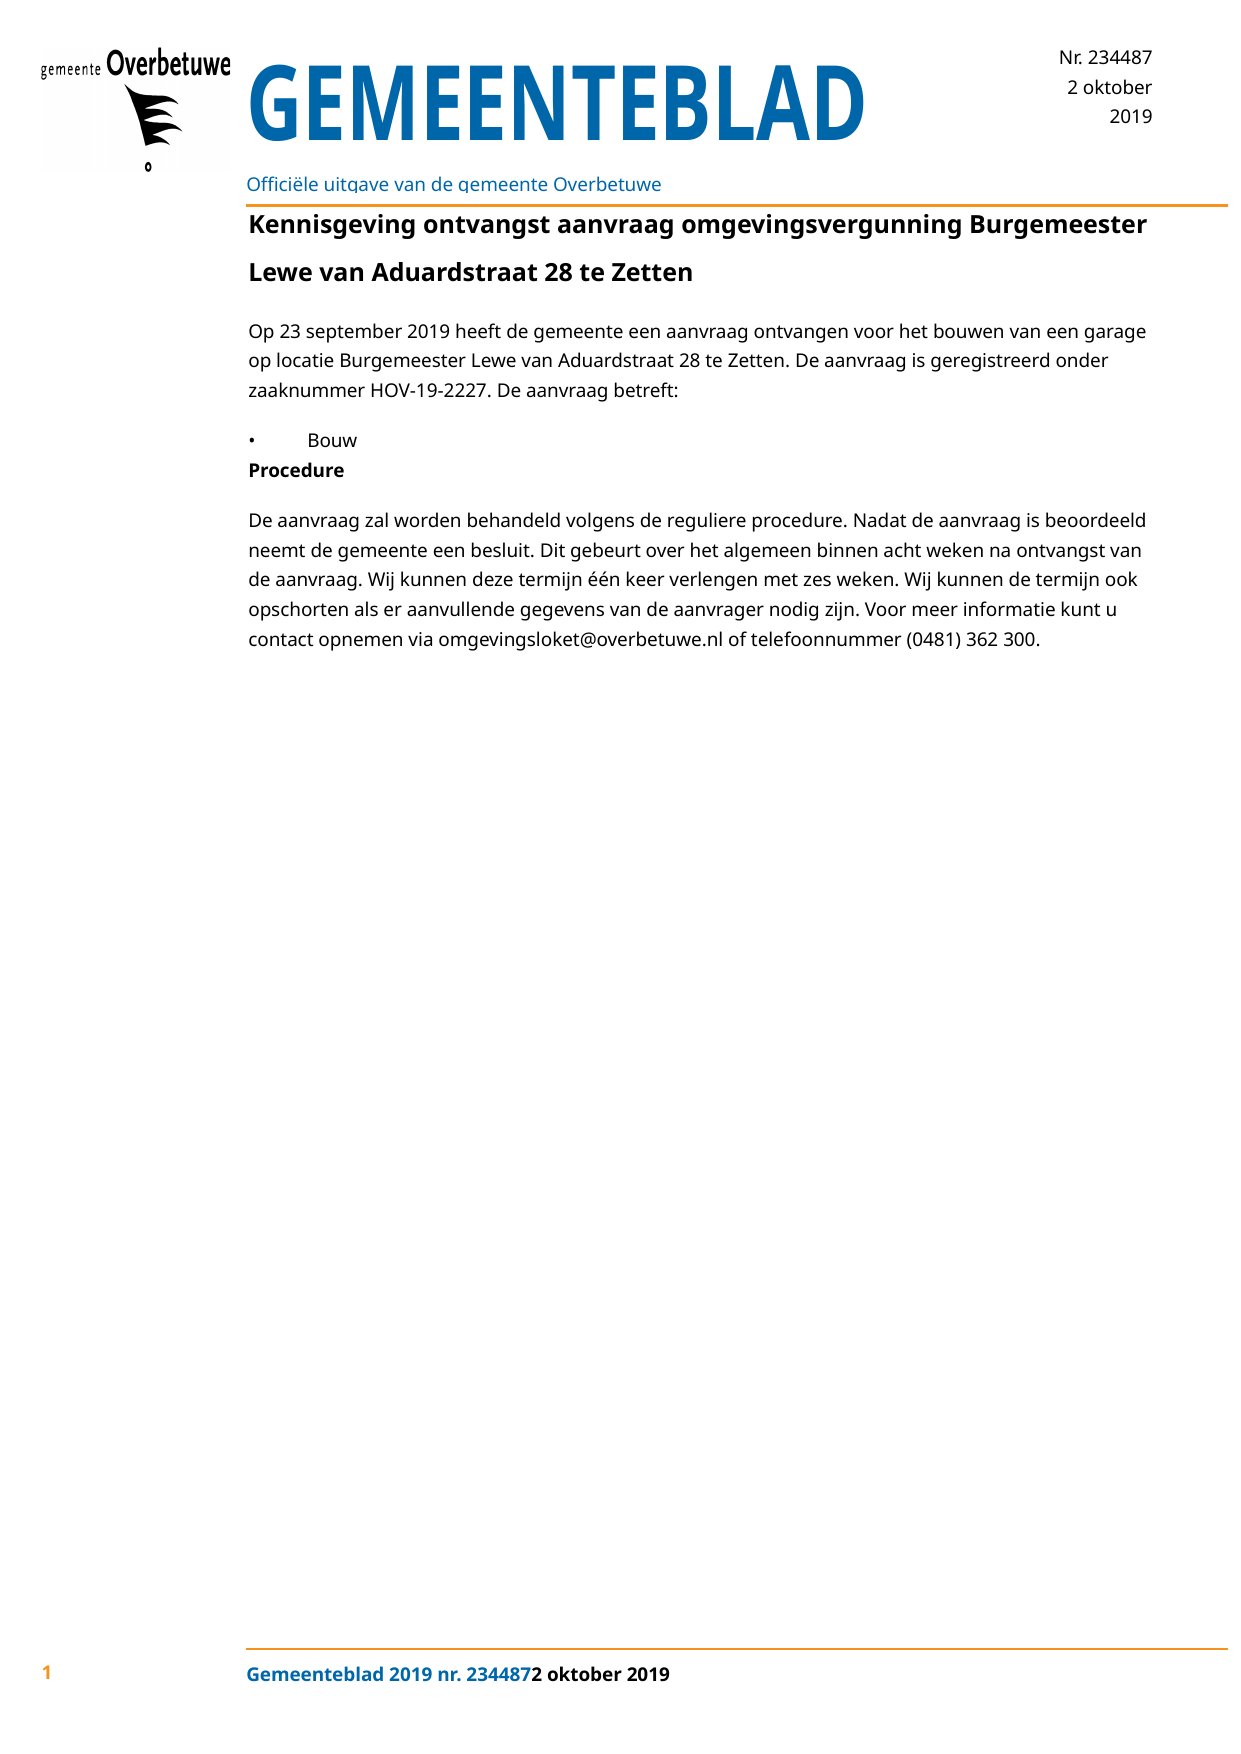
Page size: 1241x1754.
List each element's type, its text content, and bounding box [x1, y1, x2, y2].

text Kennisgeving ontvangst aanvraag omgevingsvergunning Burgemeester Lewe van Aduardstraat 28 te Zetten [248, 207, 1152, 288]
text De aanvraag zal worden behandeld volgens de reguliere procedure. Nadat de aanvraag is beoordeeld neemt de gemeente een besluit. Dit gebeurt over het algemeen binnen acht weken na ontvangst van de aanvraag. Wij kunnen deze termijn één keer verlengen met zes weken. Wij kunnen de termijn ook opschorten als er aanvullende gegevens van de aanvrager nodig zijn. Voor meer informatie kunt u contact opnemen via omgevingsloket@overbetuwe.nl of telefoonnummer (0481) 362 300. [248, 507, 1152, 652]
list Bouw [248, 427, 1152, 453]
text Procedure [248, 457, 1152, 483]
text Op 23 september 2019 heeft de gemeente een aanvraag ontvangen voor het bouwen van een garage op locatie Burgemeester Lewe van Aduardstraat 28 te Zetten. De aanvraag is geregistreerd onder zaaknummer HOV-19-2227. De aanvraag betreft: [248, 318, 1152, 403]
picture [41, 47, 231, 172]
